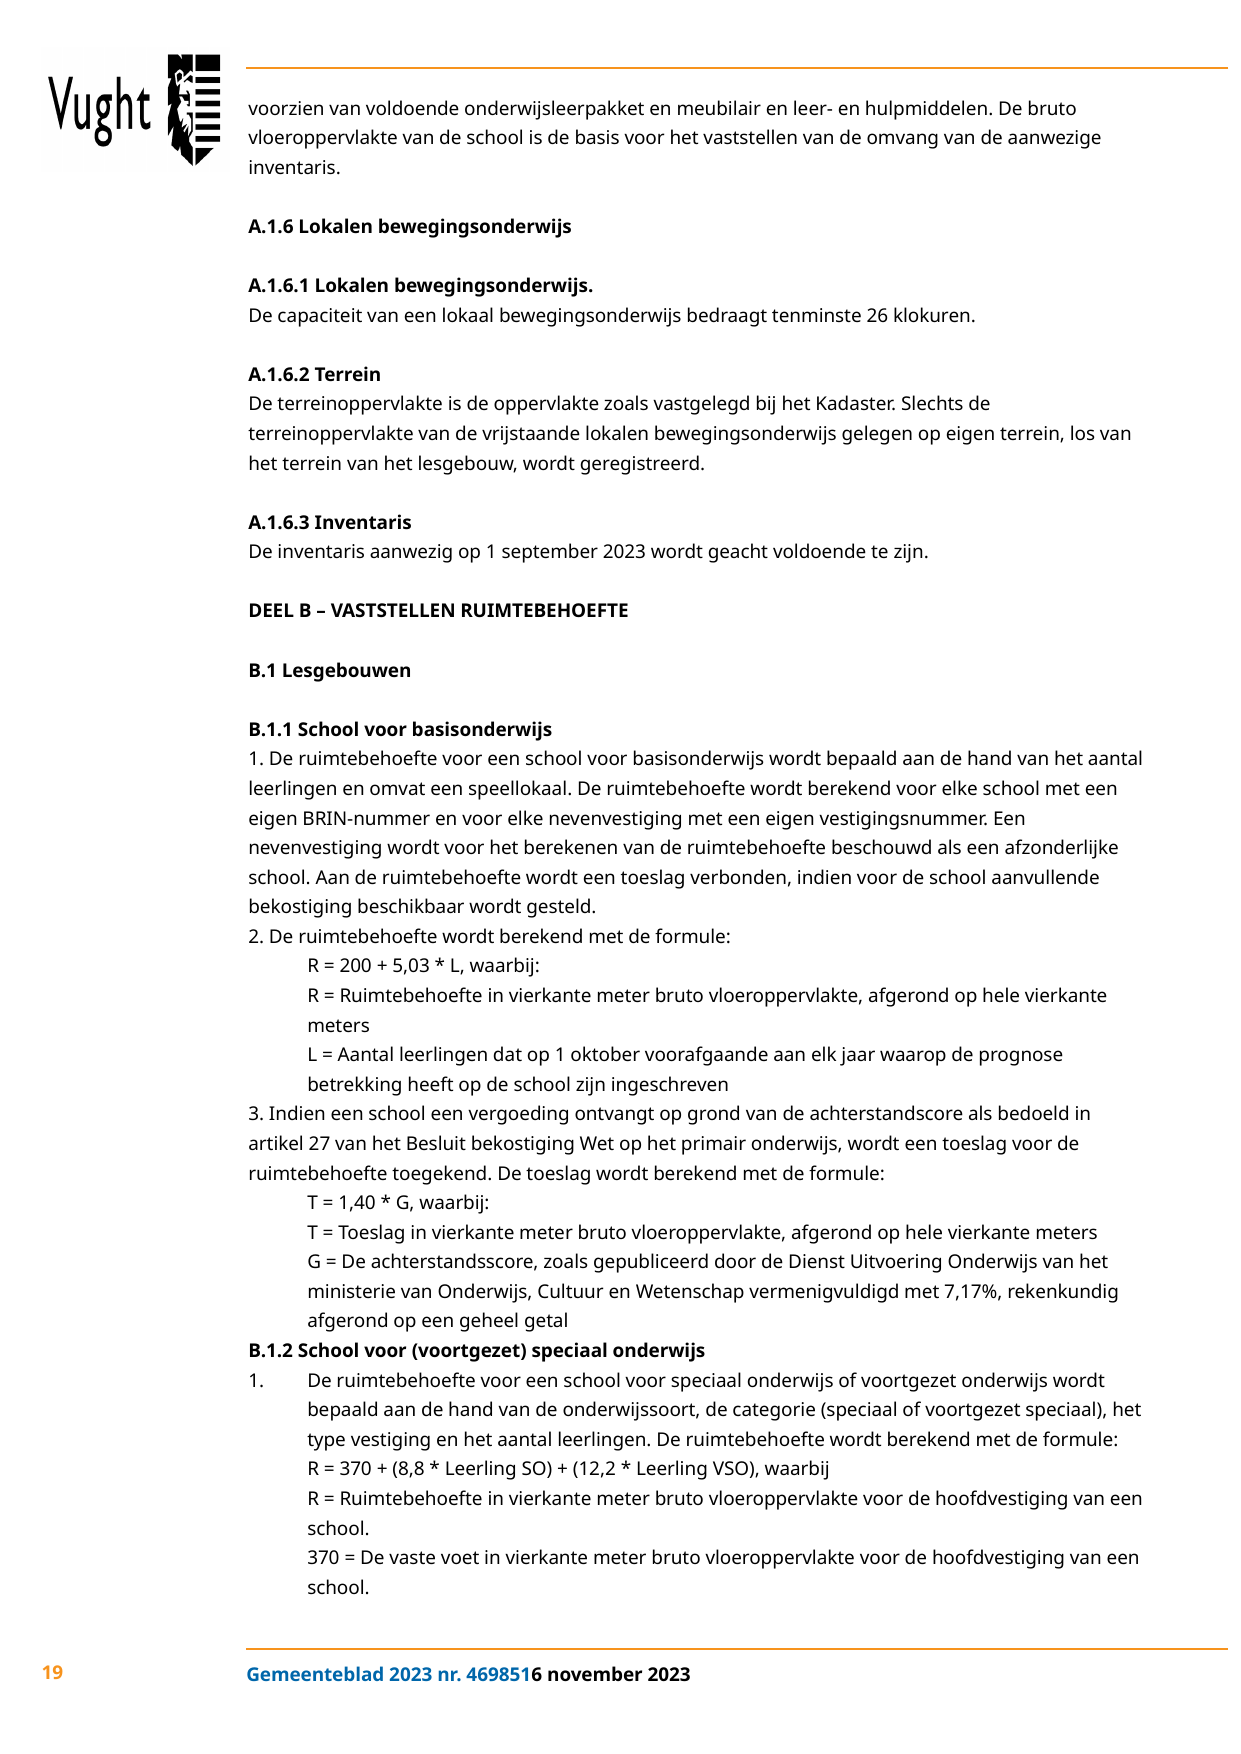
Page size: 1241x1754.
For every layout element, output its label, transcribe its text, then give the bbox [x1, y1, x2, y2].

list De ruimtebehoefte voor een school voor speciaal onderwijs of voortgezet onderwijs wordt bepaald aan de hand van de onderwijssoort, de categorie (speciaal of voortgezet speciaal), het type vestiging en het aantal leerlingen. De ruimtebehoefte wordt berekend met de formule: [248, 1367, 1152, 1452]
list G = De achterstandsscore, zoals gepubliceerd door de Dienst Uitvoering Onderwijs van het ministerie van Onderwijs, Cultuur en Wetenschap vermenigvuldigd met 7,17%, rekenkundig afgerond op een geheel getal [248, 1248, 1152, 1333]
list R = Ruimtebehoefte in vierkante meter bruto vloeroppervlakte voor de hoofdvestiging van een school. [248, 1485, 1152, 1541]
text A.1.6 Lokalen bewegingsonderwijs [248, 213, 1152, 239]
text De terreinoppervlakte is de oppervlakte zoals vastgelegd bij het Kadaster. Slechts de terreinoppervlakte van de vrijstaande lokalen bewegingsonderwijs gelegen op eigen terrein, los van het terrein van het lesgebouw, wordt geregistreerd. [248, 391, 1152, 476]
text De inventaris aanwezig op 1 september 2023 wordt geacht voldoende te zijn. [248, 538, 1152, 564]
list R = 200 + 5,03 * L, waarbij: [248, 953, 1152, 978]
text A.1.6.2 Terrein [248, 361, 1152, 387]
text A.1.6.3 Inventaris [248, 509, 1152, 535]
list 370 = De vaste voet in vierkante meter bruto vloeroppervlakte voor de hoofdvestiging van een school. [248, 1544, 1152, 1600]
text De capaciteit van een lokaal bewegingsonderwijs bedraagt tenminste 26 klokuren. [248, 302, 1152, 328]
list T = Toeslag in vierkante meter bruto vloeroppervlakte, afgerond op hele vierkante meters [248, 1219, 1152, 1245]
list L = Aantal leerlingen dat op 1 oktober voorafgaande aan elk jaar waarop de prognose betrekking heeft op de school zijn ingeschreven [248, 1041, 1152, 1097]
text B.1.2 School voor (voortgezet) speciaal onderwijs [248, 1337, 1152, 1363]
text 3. Indien een school een vergoeding ontvangt op grond van de achterstandscore als bedoeld in artikel 27 van het Besluit bekostiging Wet op het primair onderwijs, wordt een toeslag voor de ruimtebehoefte toegekend. De toeslag wordt berekend met de formule: [248, 1101, 1152, 1186]
list T = 1,40 * G, waarbij: [248, 1189, 1152, 1215]
text DEEL B – VASTSTELLEN RUIMTEBEHOEFTE [248, 598, 1152, 623]
text 1. De ruimtebehoefte voor een school voor basisonderwijs wordt bepaald aan de hand van het aantal leerlingen en omvat een speellokaal. De ruimtebehoefte wordt berekend voor elke school met een eigen BRIN-nummer en voor elke nevenvestiging met een eigen vestigingsnummer. Een nevenvestiging wordt voor het berekenen van de ruimtebehoefte beschouwd als een afzonderlijke school. Aan de ruimtebehoefte wordt een toeslag verbonden, indien voor de school aanvullende bekostiging beschikbaar wordt gesteld. [248, 746, 1152, 919]
list R = 370 + (8,8 * Leerling SO) + (12,2 * Leerling VSO), waarbij [248, 1456, 1152, 1481]
text voorzien van voldoende onderwijsleerpakket en meubilair en leer- en hulpmiddelen. De bruto vloeroppervlakte van de school is de basis voor het vaststellen van de omvang van de aanwezige inventaris. [248, 95, 1152, 180]
text B.1.1 School voor basisonderwijs [248, 716, 1152, 742]
text A.1.6.1 Lokalen bewegingsonderwijs. [248, 272, 1152, 298]
picture [41, 47, 231, 172]
text B.1 Lesgebouwen [248, 657, 1152, 683]
list R = Ruimtebehoefte in vierkante meter bruto vloeroppervlakte, afgerond op hele vierkante meters [248, 982, 1152, 1038]
text 2. De ruimtebehoefte wordt berekend met de formule: [248, 923, 1152, 949]
